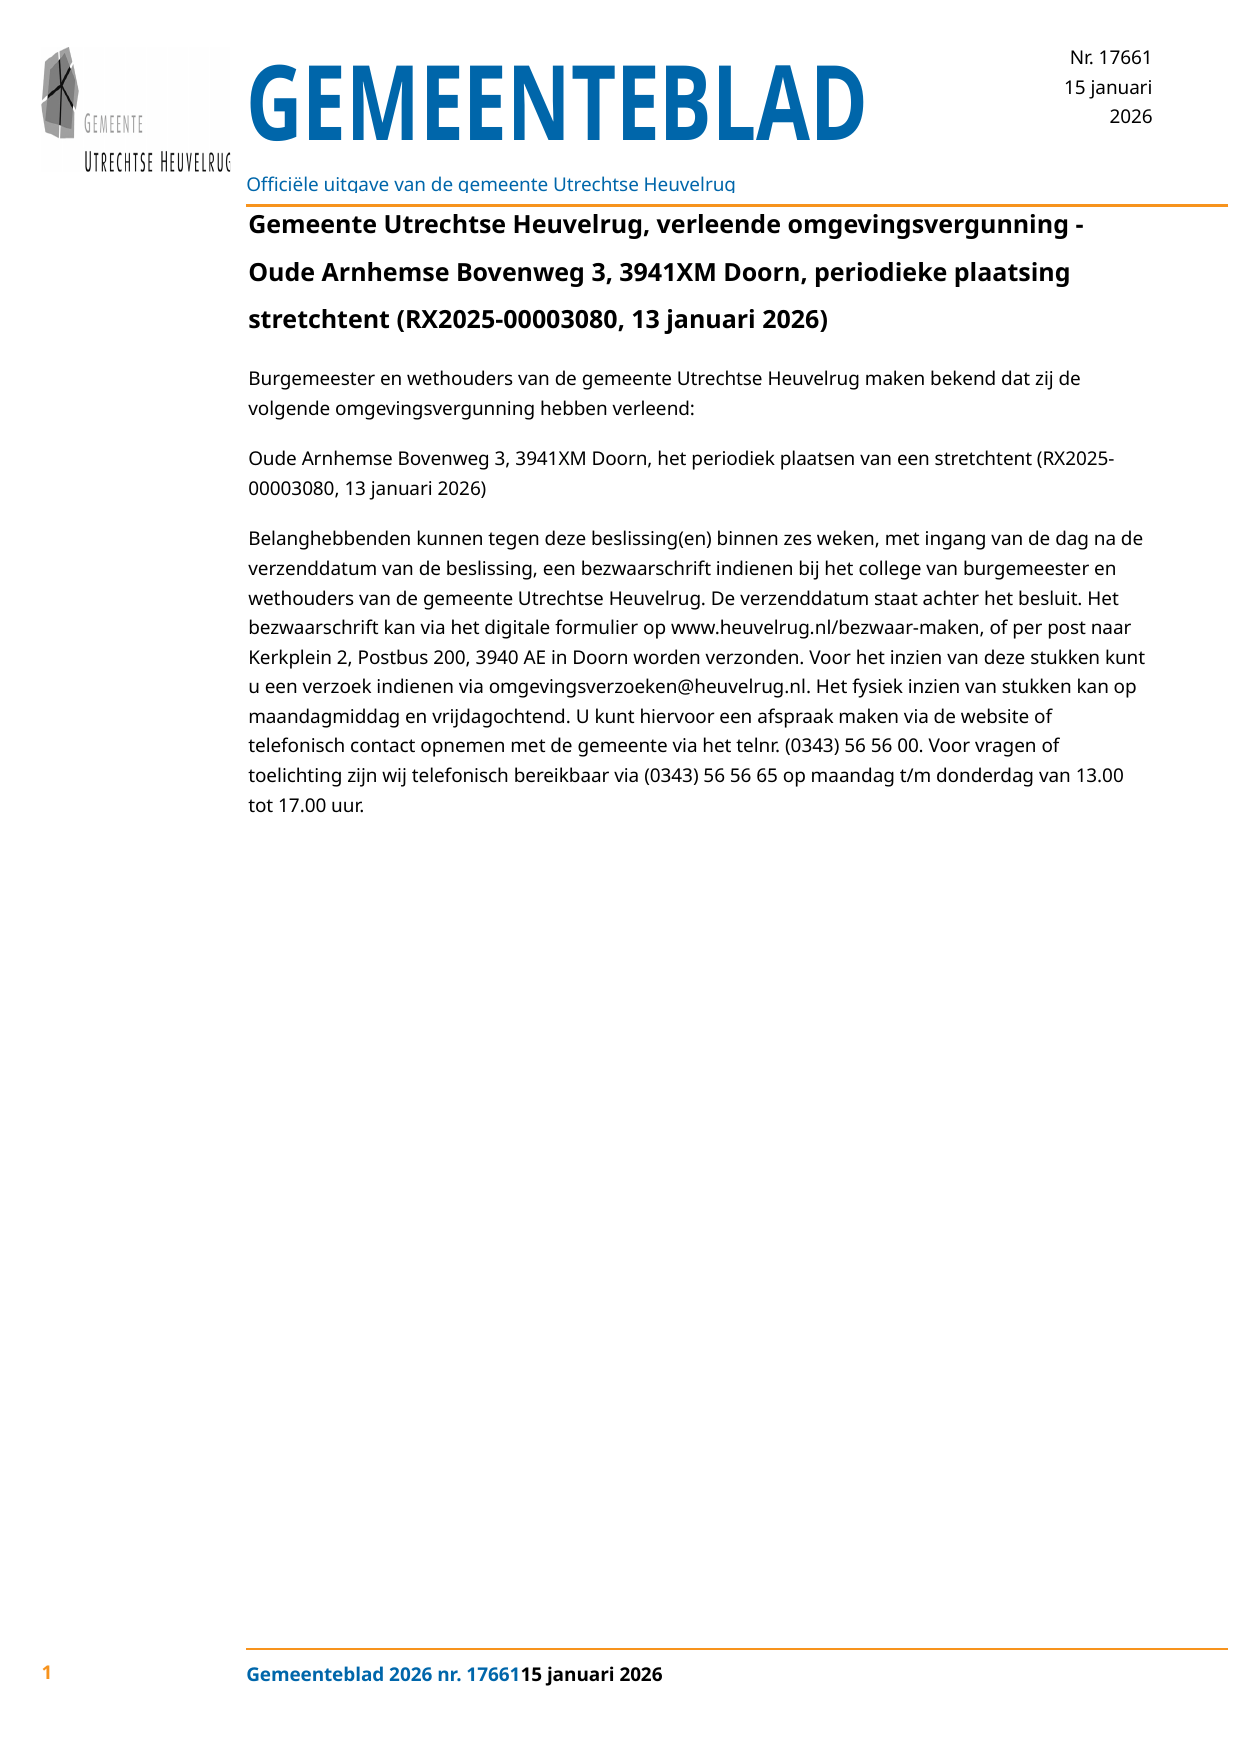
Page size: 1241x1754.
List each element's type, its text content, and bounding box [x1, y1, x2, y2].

text Oude Arnhemse Bovenweg 3, 3941XM Doorn, het periodiek plaatsen van een stretchtent (RX2025-00003080, 13 januari 2026) [248, 446, 1152, 501]
text Belanghebbenden kunnen tegen deze beslissing(en) binnen zes weken, met ingang van de dag na de verzenddatum van de beslissing, een bezwaarschrift indienen bij het college van burgemeester en wethouders van de gemeente Utrechtse Heuvelrug. De verzenddatum staat achter het besluit. Het bezwaarschrift kan via het digitale formulier op www.heuvelrug.nl/bezwaar-maken, of per post naar Kerkplein 2, Postbus 200, 3940 AE in Doorn worden verzonden. Voor het inzien van deze stukken kunt u een verzoek indienen via omgevingsverzoeken@heuvelrug.nl. Het fysiek inzien van stukken kan op maandagmiddag en vrijdagochtend. U kunt hiervoor een afspraak maken via de website of telefonisch contact opnemen met de gemeente via het telnr. (0343) 56 56 00. Voor vragen of toelichting zijn wij telefonisch bereikbaar via (0343) 56 56 65 op maandag t/m donderdag van 13.00 tot 17.00 uur. [248, 526, 1152, 817]
text Gemeente Utrechtse Heuvelrug, verleende omgevingsvergunning - Oude Arnhemse Bovenweg 3, 3941XM Doorn, periodieke plaatsing stretchtent (RX2025-00003080, 13 januari 2026) [248, 207, 1152, 336]
text Burgemeester en wethouders van de gemeente Utrechtse Heuvelrug maken bekend dat zij de volgende omgevingsvergunning hebben verleend: [248, 366, 1152, 421]
picture [41, 47, 231, 172]
